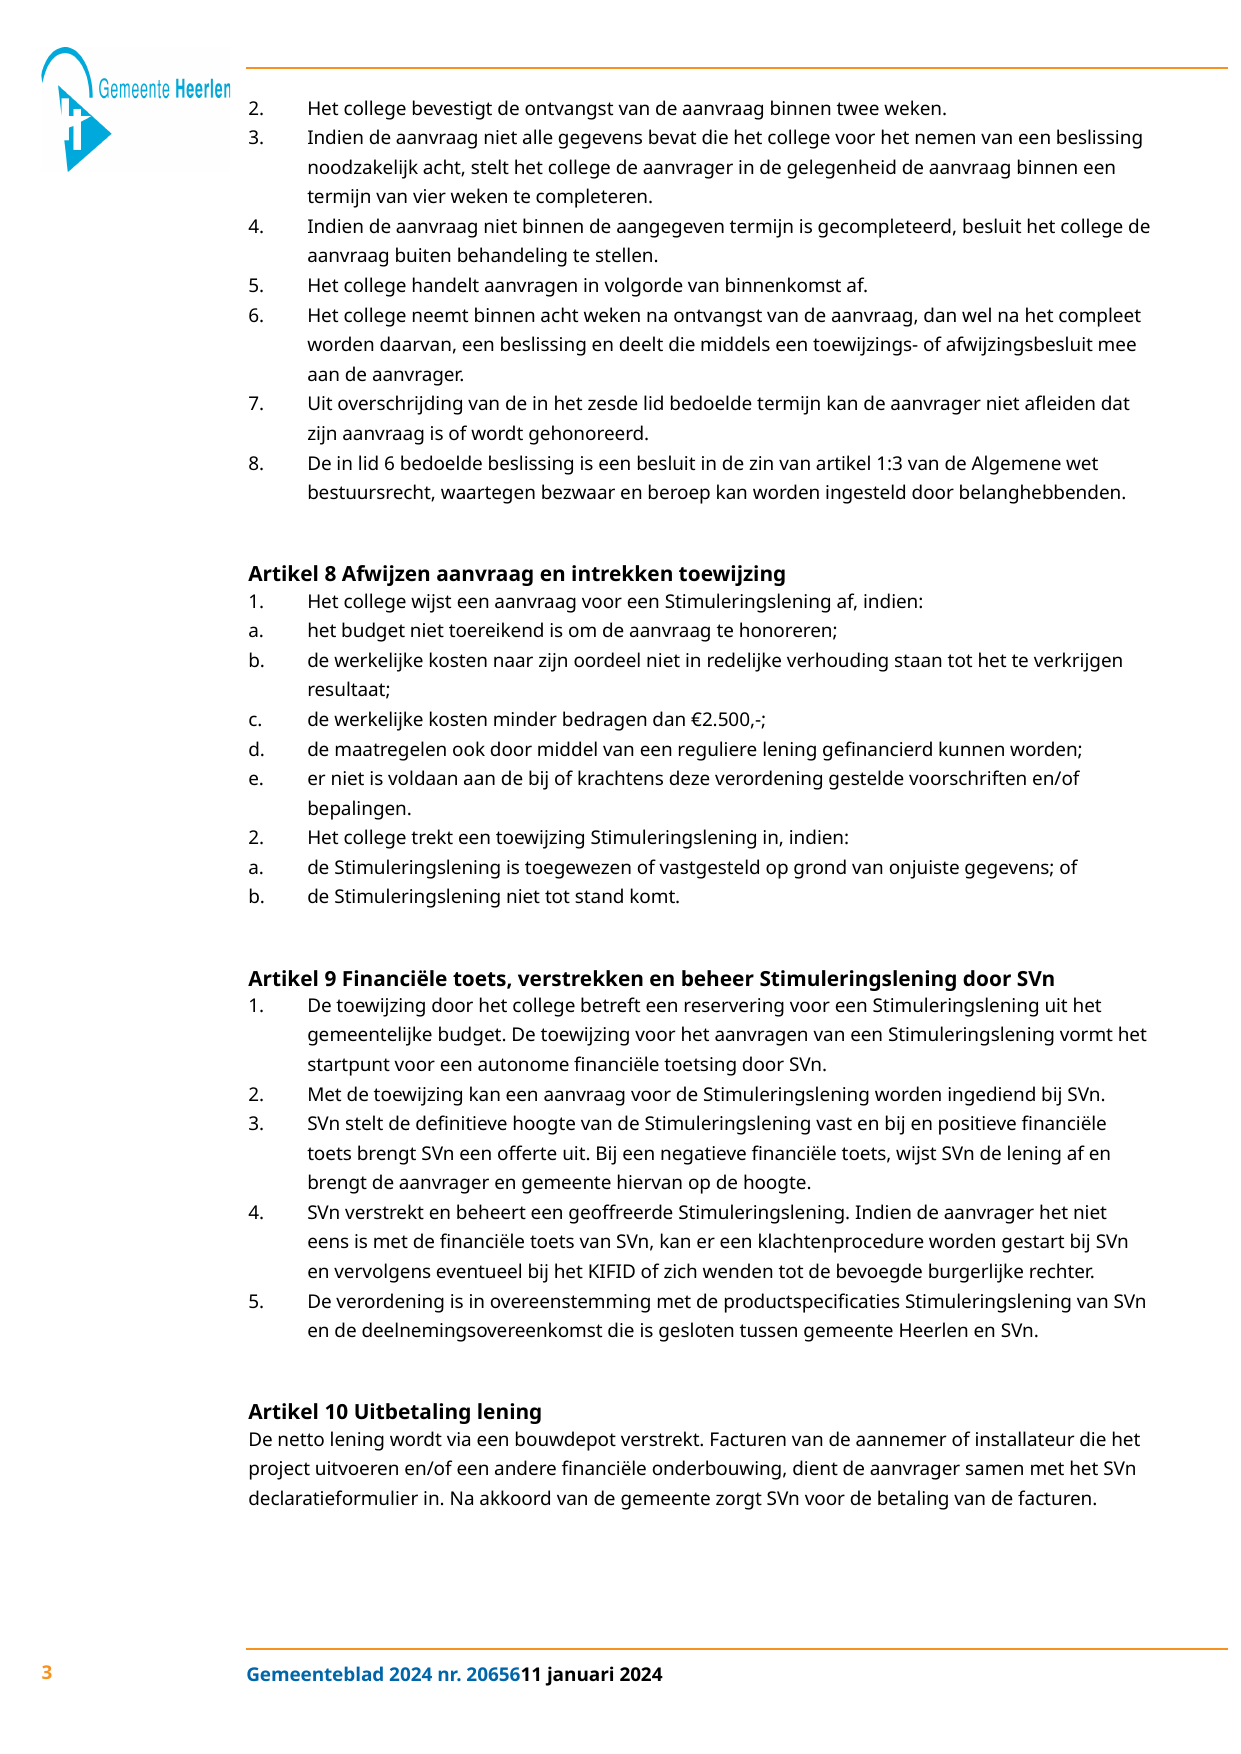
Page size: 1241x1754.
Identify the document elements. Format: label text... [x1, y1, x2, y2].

text Artikel 9 Financiële toets, verstrekken en beheer Stimuleringslening door SVn [248, 964, 1152, 992]
list de Stimuleringslening niet tot stand komt. [248, 884, 1152, 909]
text Artikel 10 Uitbetaling lening [248, 1397, 1152, 1426]
list Het college bevestigt de ontvangst van de aanvraag binnen twee weken. [248, 95, 1152, 121]
list Indien de aanvraag niet alle gegevens bevat die het college voor het nemen van een beslissing noodzakelijk acht, stelt het college de aanvrager in de gelegenheid de aanvraag binnen een termijn van vier weken te completeren. [248, 124, 1152, 209]
list Het college wijst een aanvraag voor een Stimuleringslening af, indien: [248, 588, 1152, 613]
list SVn stelt de definitieve hoogte van de Stimuleringslening vast en bij en positieve financiële toets brengt SVn een offerte uit. Bij een negatieve financiële toets, wijst SVn de lening af en brengt de aanvrager en gemeente hiervan op de hoogte. [248, 1110, 1152, 1195]
list De in lid 6 bedoelde beslissing is een besluit in de zin van artikel 1:3 van de Algemene wet bestuursrecht, waartegen bezwaar en beroep kan worden ingesteld door belanghebbenden. [248, 450, 1152, 505]
list Het college handelt aanvragen in volgorde van binnenkomst af. [248, 272, 1152, 298]
list De verordening is in overeenstemming met de productspecificaties Stimuleringslening van SVn en de deelnemingsovereenkomst die is gesloten tussen gemeente Heerlen en SVn. [248, 1288, 1152, 1343]
list de maatregelen ook door middel van een reguliere lening gefinancierd kunnen worden; [248, 736, 1152, 761]
list de werkelijke kosten naar zijn oordeel niet in redelijke verhouding staan tot het te verkrijgen resultaat; [248, 647, 1152, 702]
list Indien de aanvraag niet binnen de aangegeven termijn is gecompleteerd, besluit het college de aanvraag buiten behandeling te stellen. [248, 213, 1152, 268]
list Het college neemt binnen acht weken na ontvangst van de aanvraag, dan wel na het compleet worden daarvan, een beslissing en deelt die middels een toewijzings- of afwijzingsbesluit mee aan de aanvrager. [248, 302, 1152, 387]
list SVn verstrekt en beheert een geoffreerde Stimuleringslening. Indien de aanvrager het niet eens is met de financiële toets van SVn, kan er een klachtenprocedure worden gestart bij SVn en vervolgens eventueel bij het KIFID of zich wenden tot de bevoegde burgerlijke rechter. [248, 1199, 1152, 1284]
list de werkelijke kosten minder bedragen dan €2.500,-; [248, 706, 1152, 732]
picture [41, 47, 231, 172]
list er niet is voldaan aan de bij of krachtens deze verordening gestelde voorschriften en/of bepalingen. [248, 765, 1152, 821]
list Met de toewijzing kan een aanvraag voor de Stimuleringslening worden ingediend bij SVn. [248, 1081, 1152, 1107]
list het budget niet toereikend is om de aanvraag te honoreren; [248, 617, 1152, 643]
list Uit overschrijding van de in het zesde lid bedoelde termijn kan de aanvrager niet afleiden dat zijn aanvraag is of wordt gehonoreerd. [248, 391, 1152, 446]
picture [41, 47, 59, 70]
list de Stimuleringslening is toegewezen of vastgesteld op grond van onjuiste gegevens; of [248, 854, 1152, 880]
text Artikel 8 Afwijzen aanvraag en intrekken toewijzing [248, 559, 1152, 588]
list Het college trekt een toewijzing Stimuleringslening in, indien: [248, 824, 1152, 850]
list De toewijzing door het college betreft een reservering voor een Stimuleringslening uit het gemeentelijke budget. De toewijzing voor het aanvragen van een Stimuleringslening vormt het startpunt voor een autonome financiële toetsing door SVn. [248, 992, 1152, 1077]
text De netto lening wordt via een bouwdepot verstrekt. Facturen van de aannemer of installateur die het project uitvoeren en/of een andere financiële onderbouwing, dient de aanvrager samen met het SVn declaratieformulier in. Na akkoord van de gemeente zorgt SVn voor de betaling van de facturen. [248, 1426, 1152, 1511]
